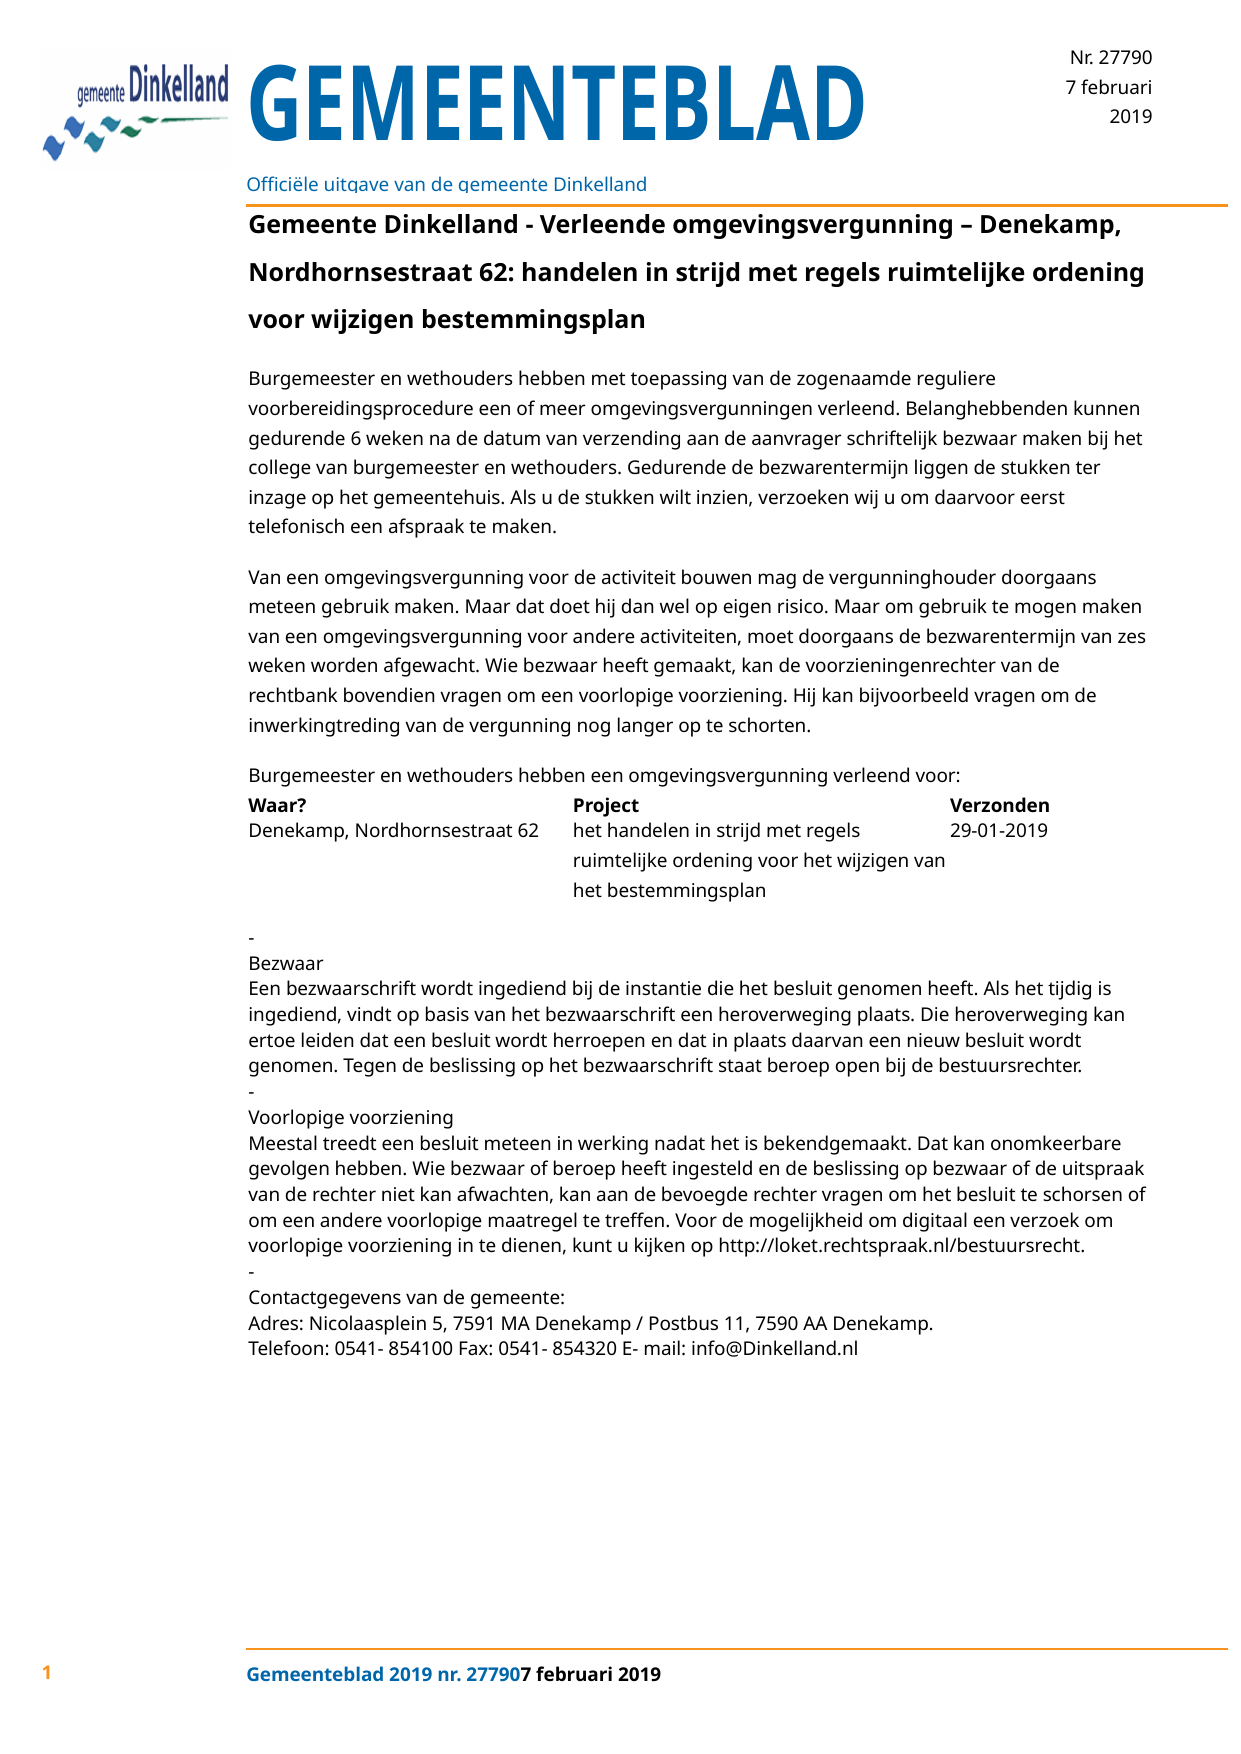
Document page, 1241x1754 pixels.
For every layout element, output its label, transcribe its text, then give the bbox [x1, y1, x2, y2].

table_cell Denekamp, Nordhornsestraat 62 [248, 818, 573, 902]
text Gemeente Dinkelland - Verleende omgevingsvergunning – Denekamp, Nordhornsestraat 62: handelen in strijd met regels ruimtelijke ordening voor wijzigen bestemmingsplan [248, 207, 1152, 336]
text Contactgegevens van de gemeente: [248, 1284, 1152, 1310]
table_header Waar? [248, 792, 573, 818]
picture [41, 47, 231, 172]
text Telefoon: 0541- 854100 Fax: 0541- 854320 E- mail: info@Dinkelland.nl [248, 1336, 1152, 1361]
table_header Verzonden [950, 792, 1152, 818]
text Een bezwaarschrift wordt ingediend bij de instantie die het besluit genomen heeft. Als het tijdig is ingediend, vindt op basis van het bezwaarschrift een heroverweging plaats. Die heroverweging kan ertoe leiden dat een besluit wordt herroepen en dat in plaats daarvan een nieuw besluit wordt genomen. Tegen de beslissing op het bezwaarschrift staat beroep open bij de bestuursrechter. [248, 975, 1152, 1078]
text - [248, 924, 1152, 950]
text Adres: Nicolaasplein 5, 7591 MA Denekamp / Postbus 11, 7590 AA Denekamp. [248, 1310, 1152, 1336]
text Van een omgevingsvergunning voor de activiteit bouwen mag de vergunninghouder doorgaans meteen gebruik maken. Maar dat doet hij dan wel op eigen risico. Maar om gebruik te mogen maken van een omgevingsvergunning voor andere activiteiten, moet doorgaans de bezwarentermijn van zes weken worden afgewacht. Wie bezwaar heeft gemaakt, kan de voorzieningenrechter van de rechtbank bovendien vragen om een voorlopige voorziening. Hij kan bijvoorbeeld vragen om de inwerkingtreding van de vergunning nog langer op te schorten. [248, 564, 1152, 737]
text - [248, 1078, 1152, 1104]
text Burgemeester en wethouders hebben met toepassing van de zogenaamde reguliere voorbereidingsprocedure een of meer omgevingsvergunningen verleend. Belanghebbenden kunnen gedurende 6 weken na de datum van verzending aan de aanvrager schriftelijk bezwaar maken bij het college van burgemeester en wethouders. Gedurende de bezwarentermijn liggen de stukken ter inzage op het gemeentehuis. Als u de stukken wilt inzien, verzoeken wij u om daarvoor eerst telefonisch een afspraak te maken. [248, 366, 1152, 539]
table_header Project [573, 792, 950, 818]
text Voorlopige voorziening [248, 1104, 1152, 1130]
text Burgemeester en wethouders hebben een omgevingsvergunning verleend voor: [248, 762, 1152, 788]
text Meestal treedt een besluit meteen in werking nadat het is bekendgemaakt. Dat kan onomkeerbare gevolgen hebben. Wie bezwaar of beroep heeft ingesteld en de beslissing op bezwaar of de uitspraak van de rechter niet kan afwachten, kan aan de bevoegde rechter vragen om het besluit te schorsen of om een andere voorlopige maatregel te treffen. Voor de mogelijkheid om digitaal een verzoek om voorlopige voorziening in te dienen, kunt u kijken op http://loket.rechtspraak.nl/bestuursrecht. [248, 1130, 1152, 1258]
text Bezwaar [248, 950, 1152, 975]
text - [248, 1258, 1152, 1284]
table_cell het handelen in strijd met regels ruimtelijke ordening voor het wijzigen van het bestemmingsplan [573, 818, 950, 902]
table_cell 29-01-2019 [950, 818, 1152, 902]
